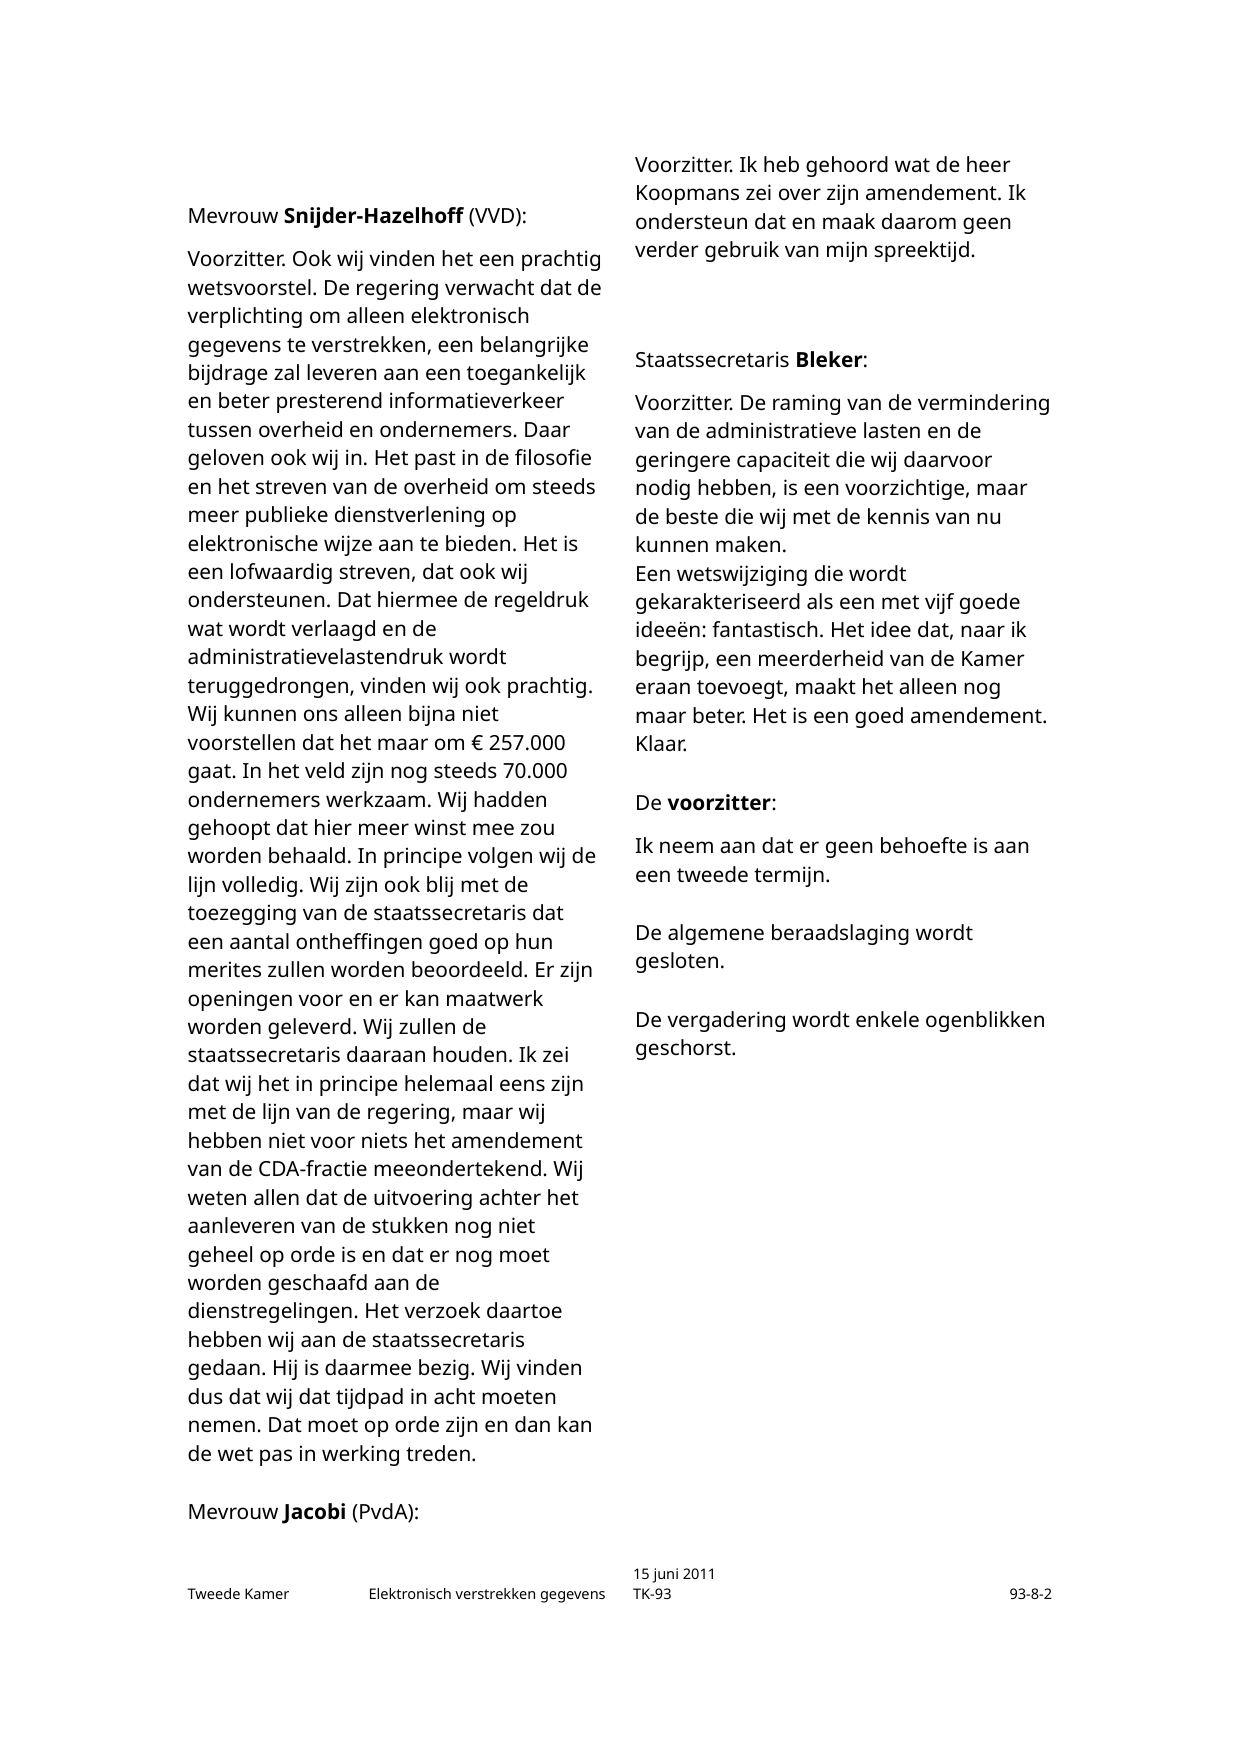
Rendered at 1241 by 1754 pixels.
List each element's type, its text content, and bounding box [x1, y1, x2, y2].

text  [635, 294, 1053, 322]
text  [187, 150, 605, 178]
text Ik neem aan dat er geen behoefte is aan een tweede termijn. [635, 831, 1053, 888]
text Voorzitter. De raming van de vermindering van de administratieve lasten en de geringere capaciteit die wij daarvoor nodig hebben, is een voorzichtige, maar de beste die wij met de kennis van nu kunnen maken. [635, 388, 1053, 559]
text De voorzitter: [635, 788, 1053, 816]
text Voorzitter. Ik heb gehoord wat de heer Koopmans zei over zijn amendement. Ik ondersteun dat en maak daarom geen verder gebruik van mijn spreektijd. [635, 150, 1053, 264]
text Mevrouw Jacobi (PvdA): [187, 1497, 605, 1526]
text De algemene beraadslaging wordt gesloten. [635, 918, 1053, 975]
text Voorzitter. Ook wij vinden het een prachtig wetsvoorstel. De regering verwacht dat de verplichting om alleen elektronisch gegevens te verstrekken, een belangrijke bijdrage zal leveren aan een toegankelijk en beter presterend informatieverkeer tussen overheid en ondernemers. Daar geloven ook wij in. Het past in de filosofie en het streven van de overheid om steeds meer publieke dienstverlening op elektronische wijze aan te bieden. Het is een lofwaardig streven, dat ook wij ondersteunen. Dat hiermee de regeldruk wat wordt verlaagd en de administratievelastendruk wordt teruggedrongen, vinden wij ook prachtig. Wij kunnen ons alleen bijna niet voorstellen dat het maar om € 257.000 gaat. In het veld zijn nog steeds 70.000 ondernemers werkzaam. Wij hadden gehoopt dat hier meer winst mee zou worden behaald. In principe volgen wij de lijn volledig. Wij zijn ook blij met de toezegging van de staatssecretaris dat een aantal ontheffingen goed op hun merites zullen worden beoordeeld. Er zijn openingen voor en er kan maatwerk worden geleverd. Wij zullen de staatssecretaris daaraan houden. Ik zei dat wij het in principe helemaal eens zijn met de lijn van de regering, maar wij hebben niet voor niets het amendement van de CDA-fractie meeondertekend. Wij weten allen dat de uitvoering achter het aanleveren van de stukken nog niet geheel op orde is en dat er nog moet worden geschaafd aan de dienstregelingen. Het verzoek daartoe hebben wij aan de staatssecretaris gedaan. Hij is daarmee bezig. Wij vinden dus dat wij dat tijdpad in acht moeten nemen. Dat moet op orde zijn en dan kan de wet pas in werking treden. [187, 244, 605, 1467]
text De vergadering wordt enkele ogenblikken geschorst. [635, 1005, 1053, 1062]
text Een wetswijziging die wordt gekarakteriseerd als een met vijf goede ideeën: fantastisch. Het idee dat, naar ik begrijp, een meerderheid van de Kamer eraan toevoegt, maakt het alleen nog maar beter. Het is een goed amendement. Klaar. [635, 559, 1053, 758]
text Mevrouw Snijder-Hazelhoff (VVD): [187, 201, 605, 229]
text Staatssecretaris Bleker: [635, 345, 1053, 373]
